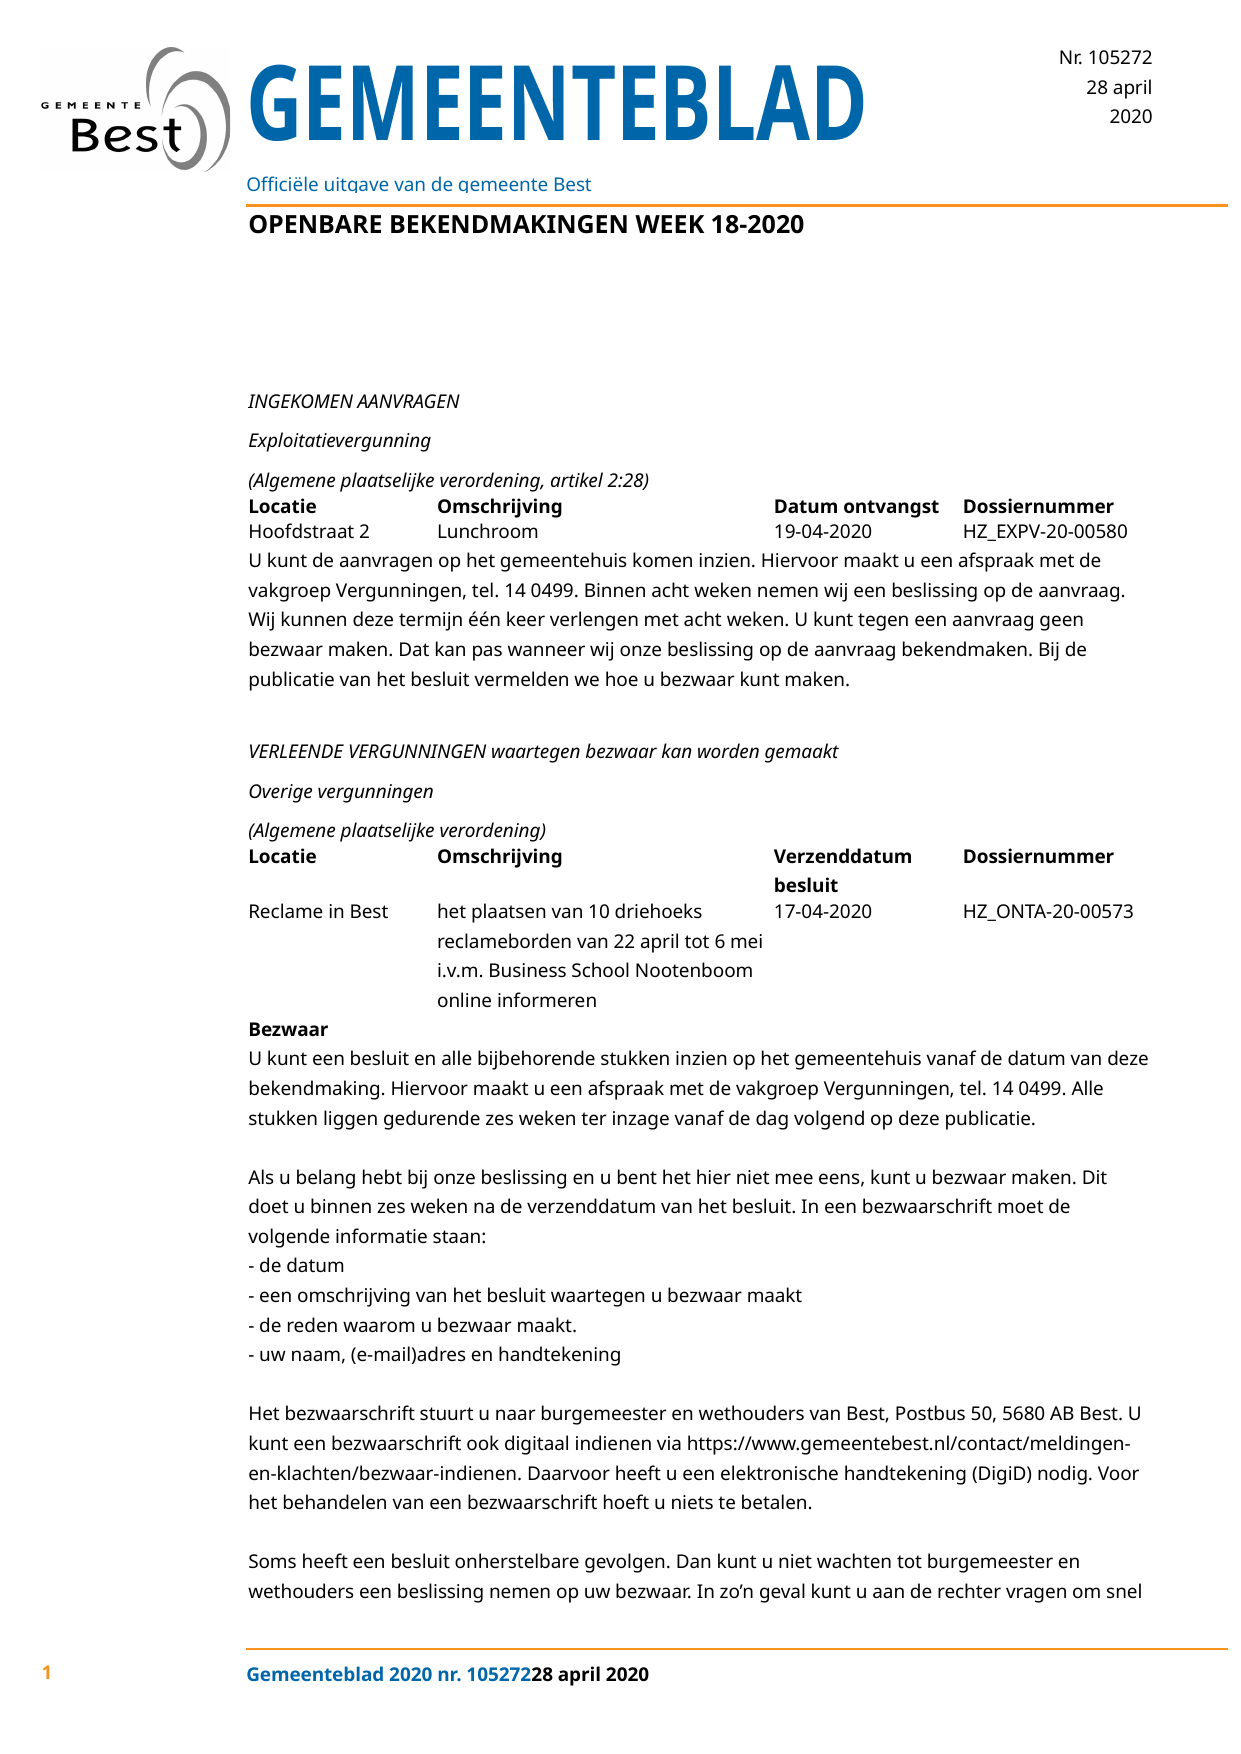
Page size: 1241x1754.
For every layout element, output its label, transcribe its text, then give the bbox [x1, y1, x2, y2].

text (Algemene plaatselijke verordening) [248, 817, 1152, 843]
text (Algemene plaatselijke verordening, artikel 2:28) [248, 467, 1152, 493]
table_header Omschrijving [437, 843, 774, 898]
text U kunt de aanvragen op het gemeentehuis komen inzien. Hiervoor maakt u een afspraak met de vakgroep Vergunningen, tel. 14 0499. Binnen acht weken nemen wij een beslissing op de aanvraag. Wij kunnen deze termijn één keer verlengen met acht weken. U kunt tegen een aanvraag geen bezwaar maken. Dat kan pas wanneer wij onze beslissing op de aanvraag bekendmaken. Bij de publicatie van het besluit vermelden we hoe u bezwaar kunt maken. [248, 547, 1152, 692]
text - de reden waarom u bezwaar maakt. [248, 1312, 1152, 1337]
table_cell HZ_ONTA-20-00573 [963, 898, 1152, 1013]
table_header Dossiernummer [963, 843, 1152, 898]
table_cell Hoofdstraat 2 [248, 519, 437, 544]
text VERLEENDE VERGUNNINGEN waartegen bezwaar kan worden gemaakt [248, 738, 1152, 764]
table_header Locatie [248, 493, 437, 518]
text Soms heeft een besluit onherstelbare gevolgen. Dan kunt u niet wachten tot burgemeester en wethouders een beslissing nemen op uw bezwaar. In zo’n geval kunt u aan de rechter vragen om snel [248, 1548, 1152, 1604]
table_header Datum ontvangst [774, 493, 963, 518]
text U kunt een besluit en alle bijbehorende stukken inzien op het gemeentehuis vanaf de datum van deze bekendmaking. Hiervoor maakt u een afspraak met de vakgroep Vergunningen, tel. 14 0499. Alle stukken liggen gedurende zes weken ter inzage vanaf de dag volgend op deze publicatie. [248, 1046, 1152, 1130]
table_header Locatie [248, 843, 437, 898]
text - uw naam, (e-mail)adres en handtekening [248, 1341, 1152, 1367]
text - de datum [248, 1253, 1152, 1278]
text Bezwaar [248, 1016, 1152, 1042]
table_cell Lunchroom [437, 519, 774, 544]
table_header Verzenddatum besluit [774, 843, 963, 898]
text Overige vergunningen [248, 778, 1152, 803]
text OPENBARE BEKENDMAKINGEN WEEK 18-2020 [248, 207, 1152, 241]
picture [41, 47, 231, 172]
table_cell het plaatsen van 10 driehoeks reclameborden van 22 april tot 6 mei i.v.m. Business School Nootenboom online informeren [437, 898, 774, 1013]
table_header Omschrijving [437, 493, 774, 518]
text Het bezwaarschrift stuurt u naar burgemeester en wethouders van Best, Postbus 50, 5680 AB Best. U kunt een bezwaarschrift ook digitaal indienen via https://www.gemeentebest.nl/contact/meldingen-en-klachten/bezwaar-indienen. Daarvoor heeft u een elektronische handtekening (DigiD) nodig. Voor het behandelen van een bezwaarschrift hoeft u niets te betalen. [248, 1401, 1152, 1515]
table_header Dossiernummer [963, 493, 1152, 518]
text INGEKOMEN AANVRAGEN [248, 388, 1152, 414]
table_cell 19-04-2020 [774, 519, 963, 544]
text Als u belang hebt bij onze beslissing en u bent het hier niet mee eens, kunt u bezwaar maken. Dit doet u binnen zes weken na de verzenddatum van het besluit. In een bezwaarschrift moet de volgende informatie staan: [248, 1164, 1152, 1249]
table_cell Reclame in Best [248, 898, 437, 1013]
table_cell HZ_EXPV-20-00580 [963, 519, 1152, 544]
text - een omschrijving van het besluit waartegen u bezwaar maakt [248, 1282, 1152, 1308]
table_cell 17-04-2020 [774, 898, 963, 1013]
text Exploitatievergunning [248, 428, 1152, 453]
